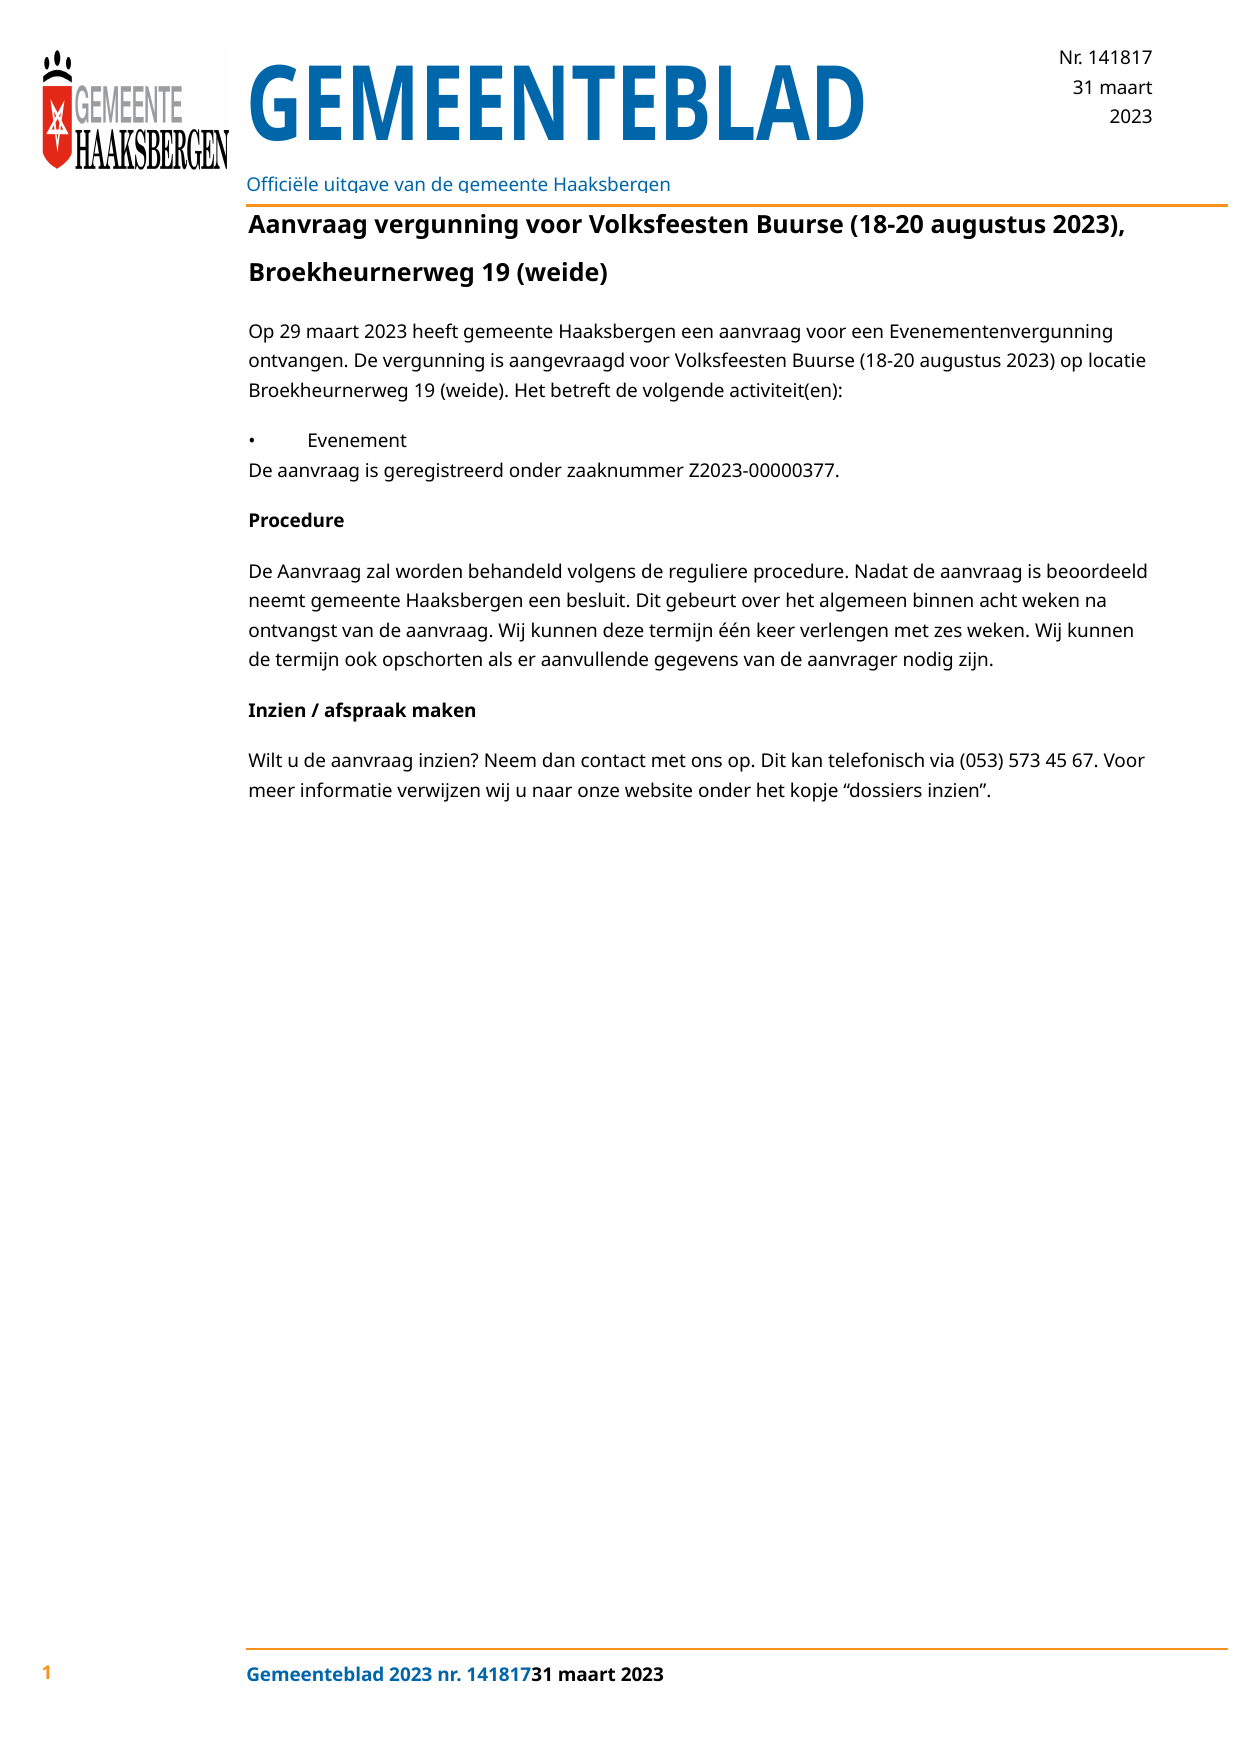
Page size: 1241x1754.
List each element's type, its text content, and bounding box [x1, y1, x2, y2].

text De Aanvraag zal worden behandeld volgens de reguliere procedure. Nadat de aanvraag is beoordeeld neemt gemeente Haaksbergen een besluit. Dit gebeurt over het algemeen binnen acht weken na ontvangst van de aanvraag. Wij kunnen deze termijn één keer verlengen met zes weken. Wij kunnen de termijn ook opschorten als er aanvullende gegevens van de aanvrager nodig zijn. [248, 558, 1152, 672]
text Op 29 maart 2023 heeft gemeente Haaksbergen een aanvraag voor een Evenementenvergunning ontvangen. De vergunning is aangevraagd voor Volksfeesten Buurse (18-20 augustus 2023) op locatie Broekheurnerweg 19 (weide). Het betreft de volgende activiteit(en): [248, 318, 1152, 403]
text Aanvraag vergunning voor Volksfeesten Buurse (18-20 augustus 2023), Broekheurnerweg 19 (weide) [248, 207, 1152, 288]
text Inzien / afspraak maken [248, 697, 1152, 723]
list Evenement [248, 427, 1152, 453]
text Wilt u de aanvraag inzien? Neem dan contact met ons op. Dit kan telefonisch via (053) 573 45 67. Voor meer informatie verwijzen wij u naar onze website onder het kopje “dossiers inzien”. [248, 747, 1152, 803]
text De aanvraag is geregistreerd onder zaaknummer Z2023-00000377. [248, 457, 1152, 483]
text Procedure [248, 507, 1152, 533]
picture [41, 47, 231, 172]
